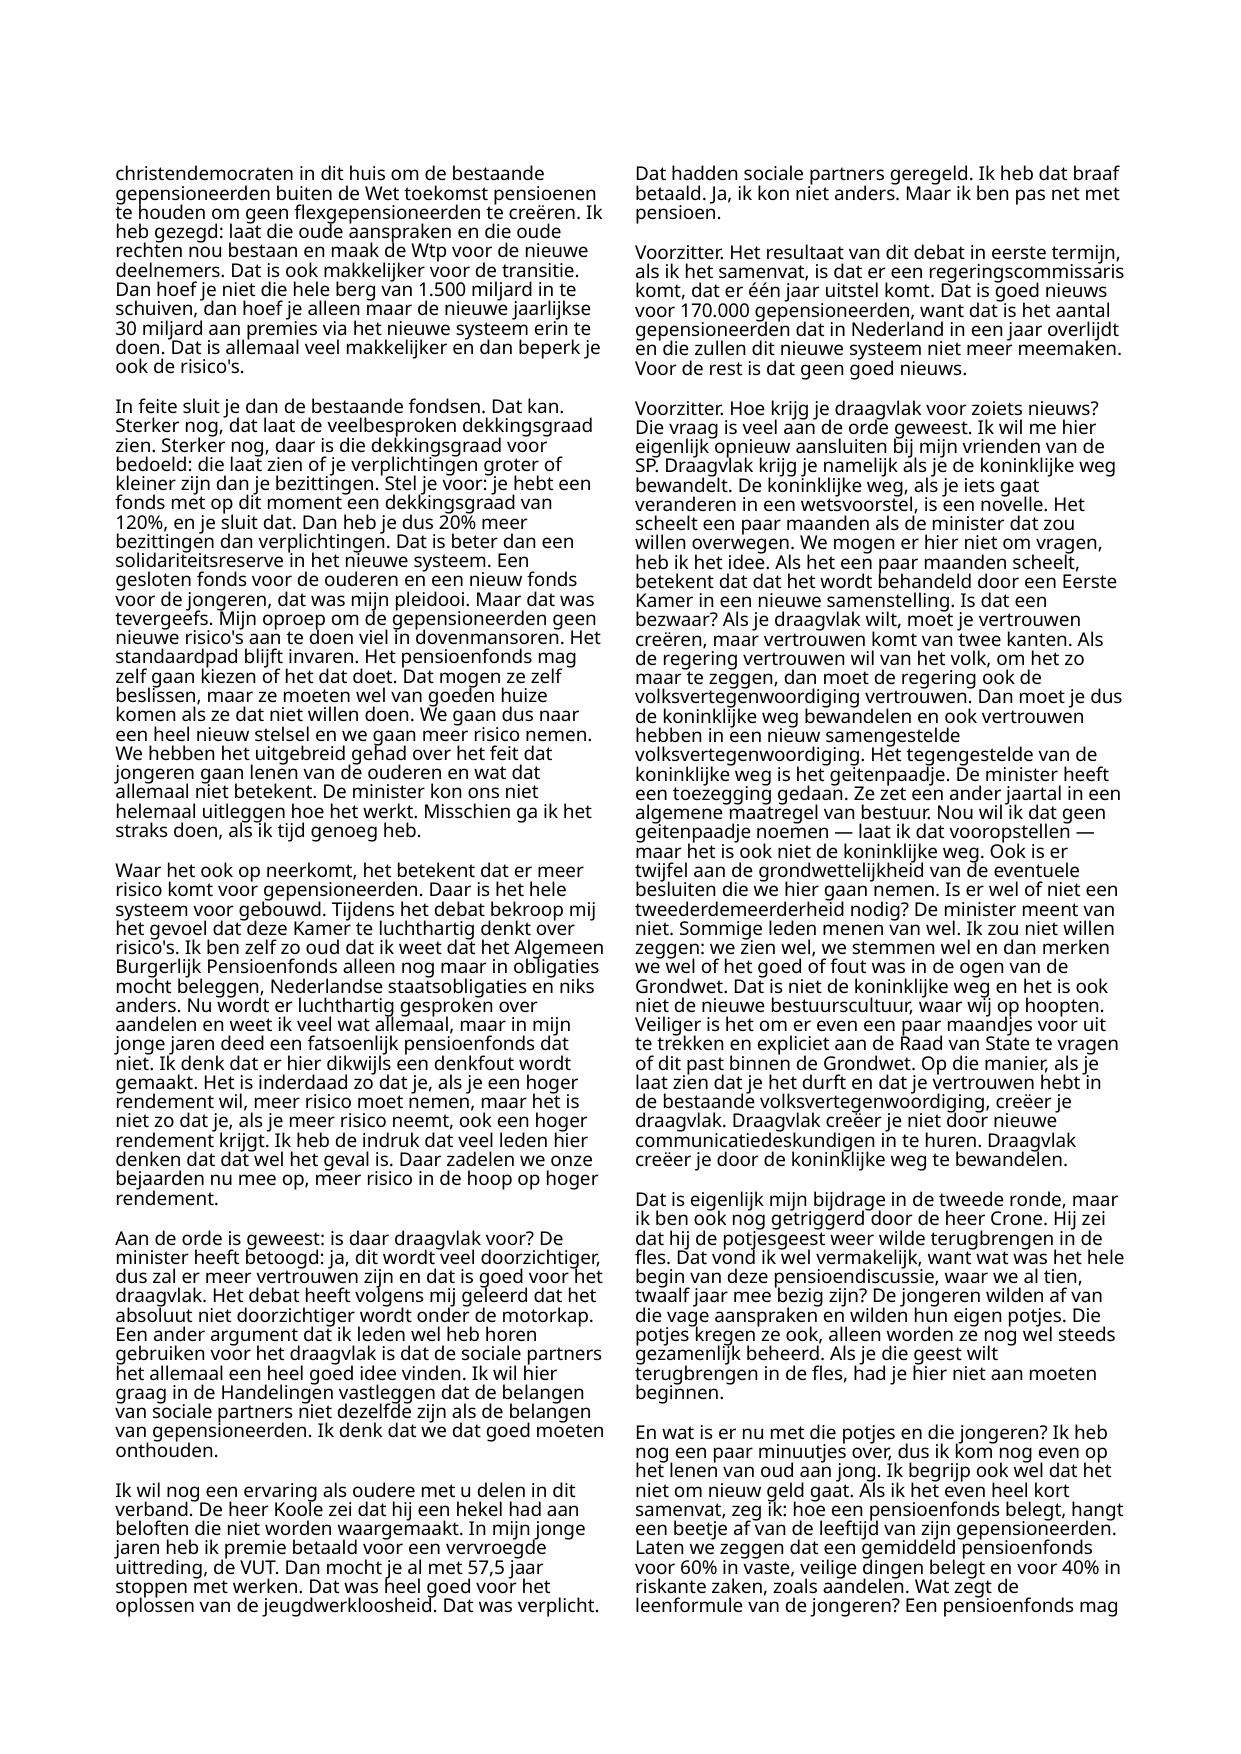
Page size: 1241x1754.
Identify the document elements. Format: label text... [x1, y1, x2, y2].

text In feite sluit je dan de bestaande fondsen. Dat kan. Sterker nog, dat laat de veelbesproken dekkingsgraad zien. Sterker nog, daar is die dekkingsgraad voor bedoeld: die laat zien of je verplichtingen groter of kleiner zijn dan je bezittingen. Stel je voor: je hebt een fonds met op dit moment een dekkingsgraad van 120%, en je sluit dat. Dan heb je dus 20% meer bezittingen dan verplichtingen. Dat is beter dan een solidariteitsreserve in het nieuwe systeem. Een gesloten fonds voor de ouderen en een nieuw fonds voor de jongeren, dat was mijn pleidooi. Maar dat was tevergeefs. Mijn oproep om de gepensioneerden geen nieuwe risico's aan te doen viel in dovenmansoren. Het standaardpad blijft invaren. Het pensioenfonds mag zelf gaan kiezen of het dat doet. Dat mogen ze zelf beslissen, maar ze moeten wel van goeden huize komen als ze dat niet willen doen. We gaan dus naar een heel nieuw stelsel en we gaan meer risico nemen. We hebben het uitgebreid gehad over het feit dat jongeren gaan lenen van de ouderen en wat dat allemaal niet betekent. De minister kon ons niet helemaal uitleggen hoe het werkt. Misschien ga ik het straks doen, als ik tijd genoeg heb. [115, 398, 605, 841]
text Dat is eigenlijk mijn bijdrage in de tweede ronde, maar ik ben ook nog getriggerd door de heer Crone. Hij zei dat hij de potjesgeest weer wilde terugbrengen in de fles. Dat vond ik wel vermakelijk, want wat was het hele begin van deze pensioendiscussie, waar we al tien, twaalf jaar mee bezig zijn? De jongeren wilden af van die vage aanspraken en wilden hun eigen potjes. Die potjes kregen ze ook, alleen worden ze nog wel steeds gezamenlijk beheerd. Als je die geest wilt terugbrengen in de fles, had je hier niet aan moeten beginnen. [635, 1191, 1125, 1403]
text Voorzitter. Hoe krijg je draagvlak voor zoiets nieuws? Die vraag is veel aan de orde geweest. Ik wil me hier eigenlijk opnieuw aansluiten bij mijn vrienden van de SP. Draagvlak krijg je namelijk als je de koninklijke weg bewandelt. De koninklijke weg, als je iets gaat veranderen in een wetsvoorstel, is een novelle. Het scheelt een paar maanden als de minister dat zou willen overwegen. We mogen er hier niet om vragen, heb ik het idee. Als het een paar maanden scheelt, betekent dat dat het wordt behandeld door een Eerste Kamer in een nieuwe samenstelling. Is dat een bezwaar? Als je draagvlak wilt, moet je vertrouwen creëren, maar vertrouwen komt van twee kanten. Als de regering vertrouwen wil van het volk, om het zo maar te zeggen, dan moet de regering ook de volksvertegenwoordiging vertrouwen. Dan moet je dus de koninklijke weg bewandelen en ook vertrouwen hebben in een nieuw samengestelde volksvertegenwoordiging. Het tegengestelde van de koninklijke weg is het geitenpaadje. De minister heeft een toezegging gedaan. Ze zet een ander jaartal in een algemene maatregel van bestuur. Nou wil ik dat geen geitenpaadje noemen — laat ik dat vooropstellen — maar het is ook niet de koninklijke weg. Ook is er twijfel aan de grondwettelijkheid van de eventuele besluiten die we hier gaan nemen. Is er wel of niet een tweederdemeerderheid nodig? De minister meent van niet. Sommige leden menen van wel. Ik zou niet willen zeggen: we zien wel, we stemmen wel en dan merken we wel of het goed of fout was in de ogen van de Grondwet. Dat is niet de koninklijke weg en het is ook niet de nieuwe bestuurscultuur, waar wij op hoopten. Veiliger is het om er even een paar maandjes voor uit te trekken en expliciet aan de Raad van State te vragen of dit past binnen de Grondwet. Op die manier, als je laat zien dat je het durft en dat je vertrouwen hebt in de bestaande volksvertegenwoordiging, creëer je draagvlak. Draagvlak creëer je niet door nieuwe communicatiedeskundigen in te huren. Draagvlak creëer je door de koninklijke weg te bewandelen. [635, 399, 1125, 1170]
text Aan de orde is geweest: is daar draagvlak voor? De minister heeft betoogd: ja, dit wordt veel doorzichtiger, dus zal er meer vertrouwen zijn en dat is goed voor het draagvlak. Het debat heeft volgens mij geleerd dat het absoluut niet doorzichtiger wordt onder de motorkap. Een ander argument dat ik leden wel heb horen gebruiken voor het draagvlak is dat de sociale partners het allemaal een heel goed idee vinden. Ik wil hier graag in de Handelingen vastleggen dat de belangen van sociale partners niet dezelfde zijn als de belangen van gepensioneerden. Ik denk dat we dat goed moeten onthouden. [115, 1229, 605, 1461]
text Dat hadden sociale partners geregeld. Ik heb dat braaf betaald. Ja, ik kon niet anders. Maar ik ben pas net met pensioen. [635, 165, 1125, 223]
text Waar het ook op neerkomt, het betekent dat er meer risico komt voor gepensioneerden. Daar is het hele systeem voor gebouwd. Tijdens het debat bekroop mij het gevoel dat deze Kamer te luchthartig denkt over risico's. Ik ben zelf zo oud dat ik weet dat het Algemeen Burgerlijk Pensioenfonds alleen nog maar in obligaties mocht beleggen, Nederlandse staatsobligaties en niks anders. Nu wordt er luchthartig gesproken over aandelen en weet ik veel wat allemaal, maar in mijn jonge jaren deed een fatsoenlijk pensioenfonds dat niet. Ik denk dat er hier dikwijls een denkfout wordt gemaakt. Het is inderdaad zo dat je, als je een hoger rendement wil, meer risico moet nemen, maar het is niet zo dat je, als je meer risico neemt, ook een hoger rendement krijgt. Ik heb de indruk dat veel leden hier denken dat dat wel het geval is. Daar zadelen we onze bejaarden nu mee op, meer risico in de hoop op hoger rendement. [115, 862, 605, 1209]
text En wat is er nu met die potjes en die jongeren? Ik heb nog een paar minuutjes over, dus ik kom nog even op het lenen van oud aan jong. Ik begrijp ook wel dat het niet om nieuw geld gaat. Als ik het even heel kort samenvat, zeg ik: hoe een pensioenfonds belegt, hangt een beetje af van de leeftijd van zijn gepensioneerden. Laten we zeggen dat een gemiddeld pensioenfonds voor 60% in vaste, veilige dingen belegt en voor 40% in riskante zaken, zoals aandelen. Wat zegt de leenformule van de jongeren? Een pensioenfonds mag [635, 1424, 1125, 1616]
text Voorzitter. Het resultaat van dit debat in eerste termijn, als ik het samenvat, is dat er een regeringscommissaris komt, dat er één jaar uitstel komt. Dat is goed nieuws voor 170.000 gepensioneerden, want dat is het aantal gepensioneerden dat in Nederland in een jaar overlijdt en die zullen dit nieuwe systeem niet meer meemaken. Voor de rest is dat geen goed nieuws. [635, 244, 1125, 379]
text christendemocraten in dit huis om de bestaande gepensioneerden buiten de Wet toekomst pensioenen te houden om geen flexgepensioneerden te creëren. Ik heb gezegd: laat die oude aanspraken en die oude rechten nou bestaan en maak de Wtp voor de nieuwe deelnemers. Dat is ook makkelijker voor de transitie. Dan hoef je niet die hele berg van 1.500 miljard in te schuiven, dan hoef je alleen maar de nieuwe jaarlijkse 30 miljard aan premies via het nieuwe systeem erin te doen. Dat is allemaal veel makkelijker en dan beperk je ook de risico's. [115, 165, 605, 377]
text Ik wil nog een ervaring als oudere met u delen in dit verband. De heer Koole zei dat hij een hekel had aan beloften die niet worden waargemaakt. In mijn jonge jaren heb ik premie betaald voor een vervroegde uittreding, de VUT. Dan mocht je al met 57,5 jaar stoppen met werken. Dat was heel goed voor het oplossen van de jeugdwerkloosheid. Dat was verplicht. [115, 1482, 605, 1616]
